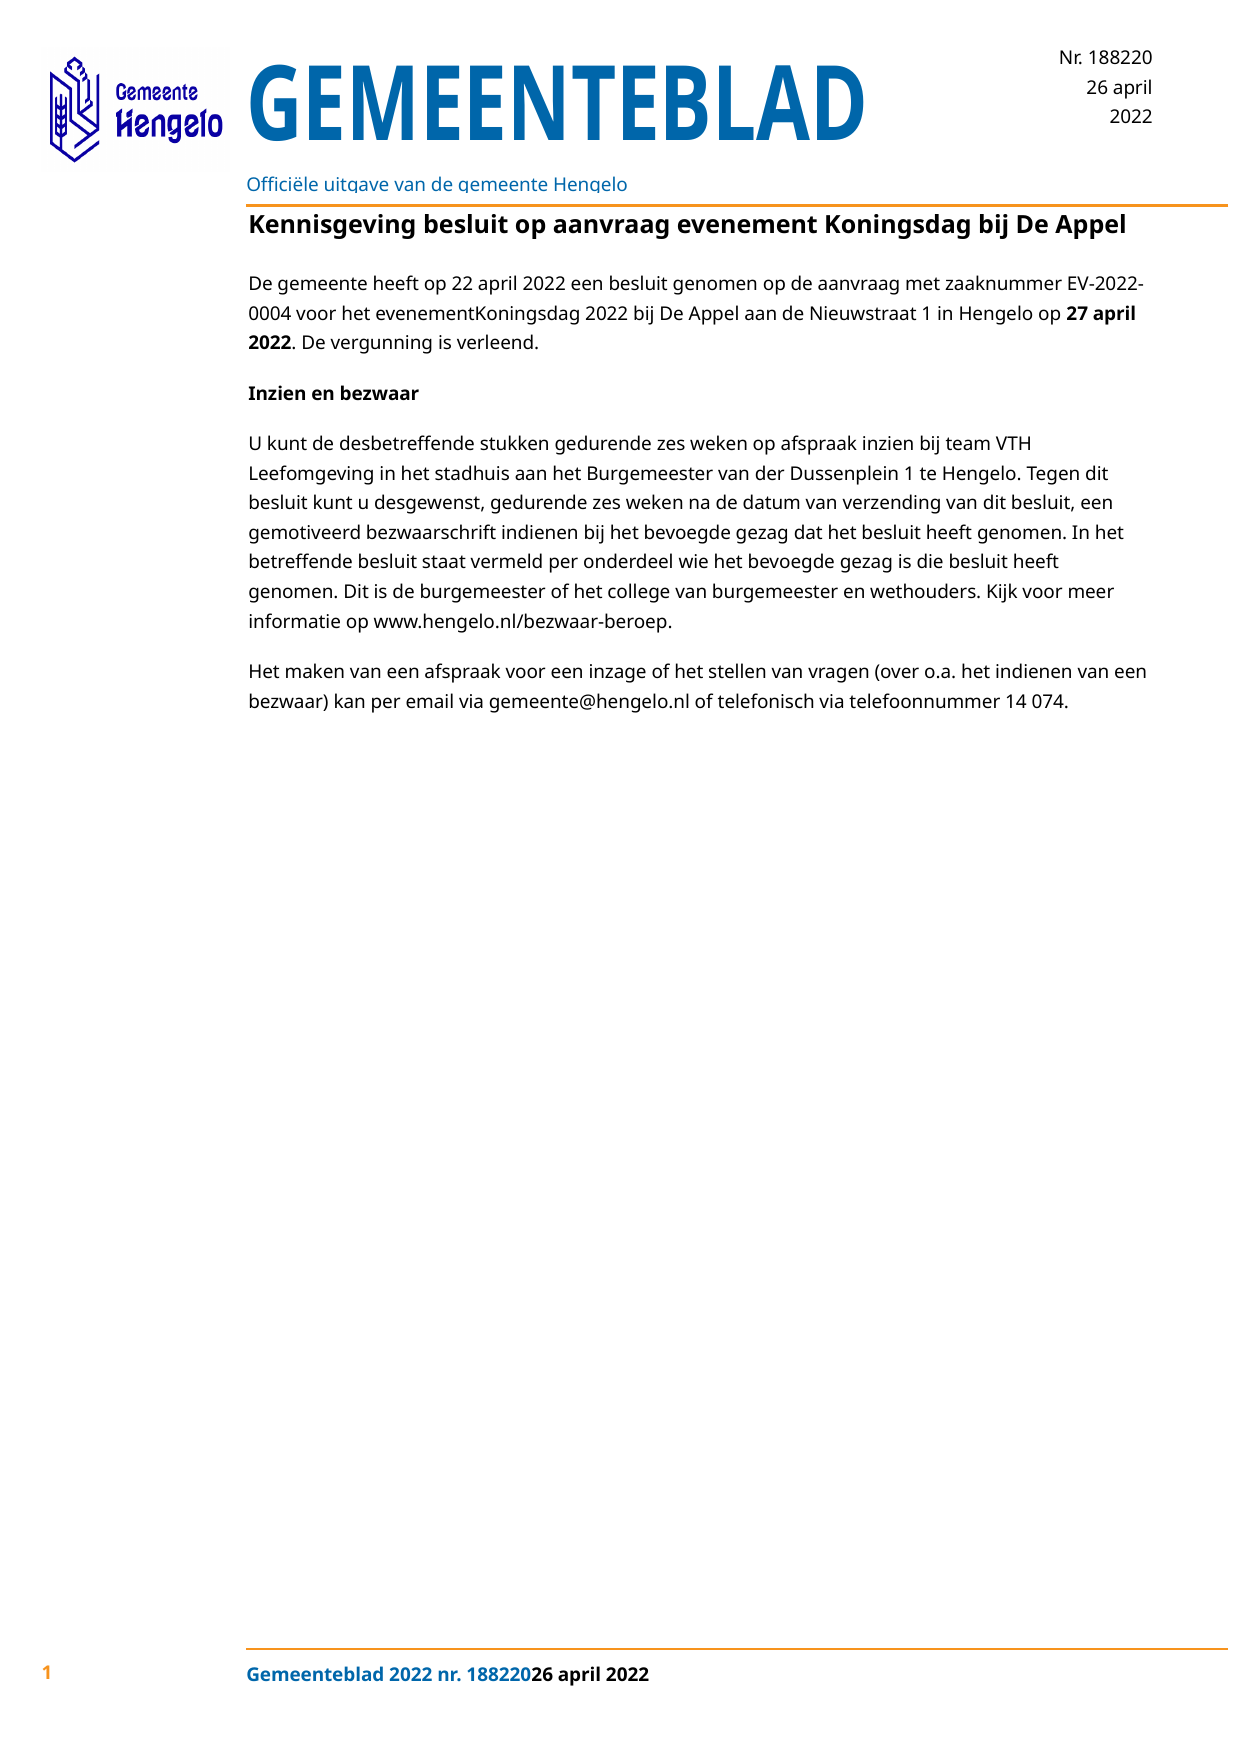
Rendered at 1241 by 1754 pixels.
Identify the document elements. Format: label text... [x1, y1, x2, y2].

text U kunt de desbetreffende stukken gedurende zes weken op afspraak inzien bij team VTH Leefomgeving in het stadhuis aan het Burgemeester van der Dussenplein 1 te Hengelo. Tegen dit besluit kunt u desgewenst, gedurende zes weken na de datum van verzending van dit besluit, een gemotiveerd bezwaarschrift indienen bij het bevoegde gezag dat het besluit heeft genomen. In het betreffende besluit staat vermeld per onderdeel wie het bevoegde gezag is die besluit heeft genomen. Dit is de burgemeester of het college van burgemeester en wethouders. Kijk voor meer informatie op www.hengelo.nl/bezwaar-beroep. [248, 430, 1152, 633]
text Kennisgeving besluit op aanvraag evenement Koningsdag bij De Appel [248, 207, 1152, 241]
picture [41, 47, 231, 172]
text Het maken van een afspraak voor een inzage of het stellen van vragen (over o.a. het indienen van een bezwaar) kan per email via gemeente@hengelo.nl of telefonisch via telefoonnummer 14 074. [248, 658, 1152, 713]
text Inzien en bezwaar [248, 380, 1152, 406]
text De gemeente heeft op 22 april 2022 een besluit genomen op de aanvraag met zaaknummer EV-2022-0004 voor het evenementKoningsdag 2022 bij De Appel aan de Nieuwstraat 1 in Hengelo op 27 april 2022. De vergunning is verleend. [248, 270, 1152, 355]
